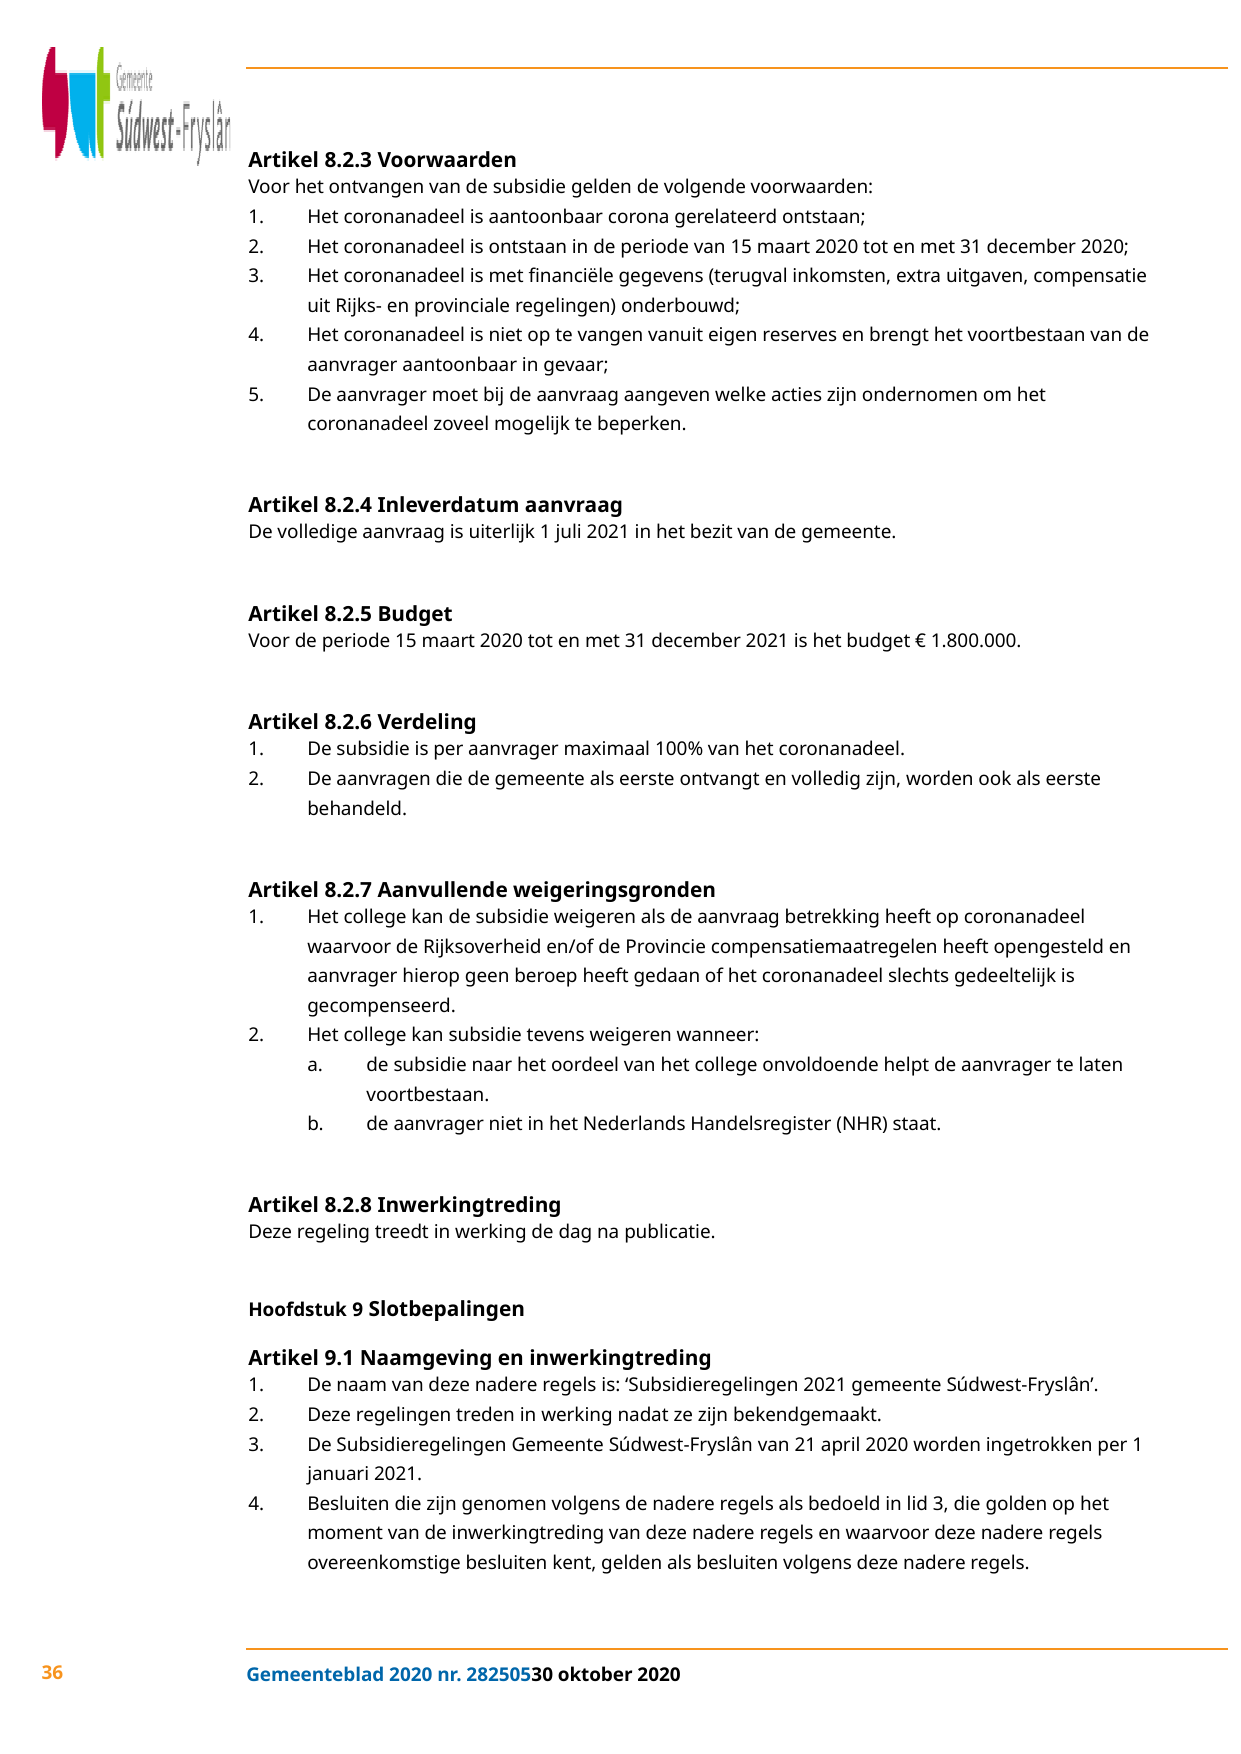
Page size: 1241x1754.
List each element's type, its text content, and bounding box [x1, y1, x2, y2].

list Deze regelingen treden in werking nadat ze zijn bekendgemaakt. [248, 1401, 1152, 1427]
text Deze regeling treedt in werking de dag na publicatie. [248, 1219, 1152, 1244]
text Artikel 8.2.3 Voorwaarden [248, 145, 1152, 174]
text Artikel 8.2.7 Aanvullende weigeringsgronden [248, 875, 1152, 903]
text Voor de periode 15 maart 2020 tot en met 31 december 2021 is het budget € 1.800.000. [248, 627, 1152, 653]
text Artikel 8.2.8 Inwerkingtreding [248, 1190, 1152, 1219]
list Het college kan de subsidie weigeren als de aanvraag betrekking heeft op coronanadeel waarvoor de Rijksoverheid en/of de Provincie compensatiemaatregelen heeft opengesteld en aanvrager hierop geen beroep heeft gedaan of het coronanadeel slechts gedeeltelijk is gecompenseerd. [248, 903, 1152, 1018]
list De subsidie is per aanvrager maximaal 100% van het coronanadeel. [248, 736, 1152, 761]
list Besluiten die zijn genomen volgens de nadere regels als bedoeld in lid 3, die golden op het moment van de inwerkingtreding van deze nadere regels en waarvoor deze nadere regels overeenkomstige besluiten kent, gelden als besluiten volgens deze nadere regels. [248, 1490, 1152, 1575]
list Het coronanadeel is aantoonbaar corona gerelateerd ontstaan; [248, 203, 1152, 229]
text De volledige aanvraag is uiterlijk 1 juli 2021 in het bezit van de gemeente. [248, 519, 1152, 544]
text Artikel 9.1 Naamgeving en inwerkingtreding [248, 1343, 1152, 1372]
text Artikel 8.2.6 Verdeling [248, 707, 1152, 736]
list Het coronanadeel is niet op te vangen vanuit eigen reserves en brengt het voortbestaan van de aanvrager aantoonbaar in gevaar; [248, 322, 1152, 377]
text Voor het ontvangen van de subsidie gelden de volgende voorwaarden: [248, 174, 1152, 199]
list Het coronanadeel is met financiële gegevens (terugval inkomsten, extra uitgaven, compensatie uit Rijks- en provinciale regelingen) onderbouwd; [248, 262, 1152, 318]
list De naam van deze nadere regels is: ‘Subsidieregelingen 2021 gemeente Súdwest-Fryslân’. [248, 1372, 1152, 1397]
text Artikel 8.2.4 Inleverdatum aanvraag [248, 490, 1152, 519]
list Het college kan subsidie tevens weigeren wanneer: [248, 1022, 1152, 1047]
list de subsidie naar het oordeel van het college onvoldoende helpt de aanvrager te laten voortbestaan. [307, 1051, 1152, 1106]
list de aanvrager niet in het Nederlands Handelsregister (NHR) staat. [307, 1110, 1152, 1136]
list De aanvrager moet bij de aanvraag aangeven welke acties zijn ondernomen om het coronanadeel zoveel mogelijk te beperken. [248, 381, 1152, 436]
list Het coronanadeel is ontstaan in de periode van 15 maart 2020 tot en met 31 december 2020; [248, 233, 1152, 258]
list De Subsidieregelingen Gemeente Súdwest-Fryslân van 21 april 2020 worden ingetrokken per 1 januari 2021. [248, 1431, 1152, 1486]
text Artikel 8.2.5 Budget [248, 599, 1152, 627]
list De aanvragen die de gemeente als eerste ontvangt en volledig zijn, worden ook als eerste behandeld. [248, 765, 1152, 821]
text Hoofdstuk 9 Slotbepalingen [248, 1294, 1152, 1322]
picture [41, 47, 231, 172]
